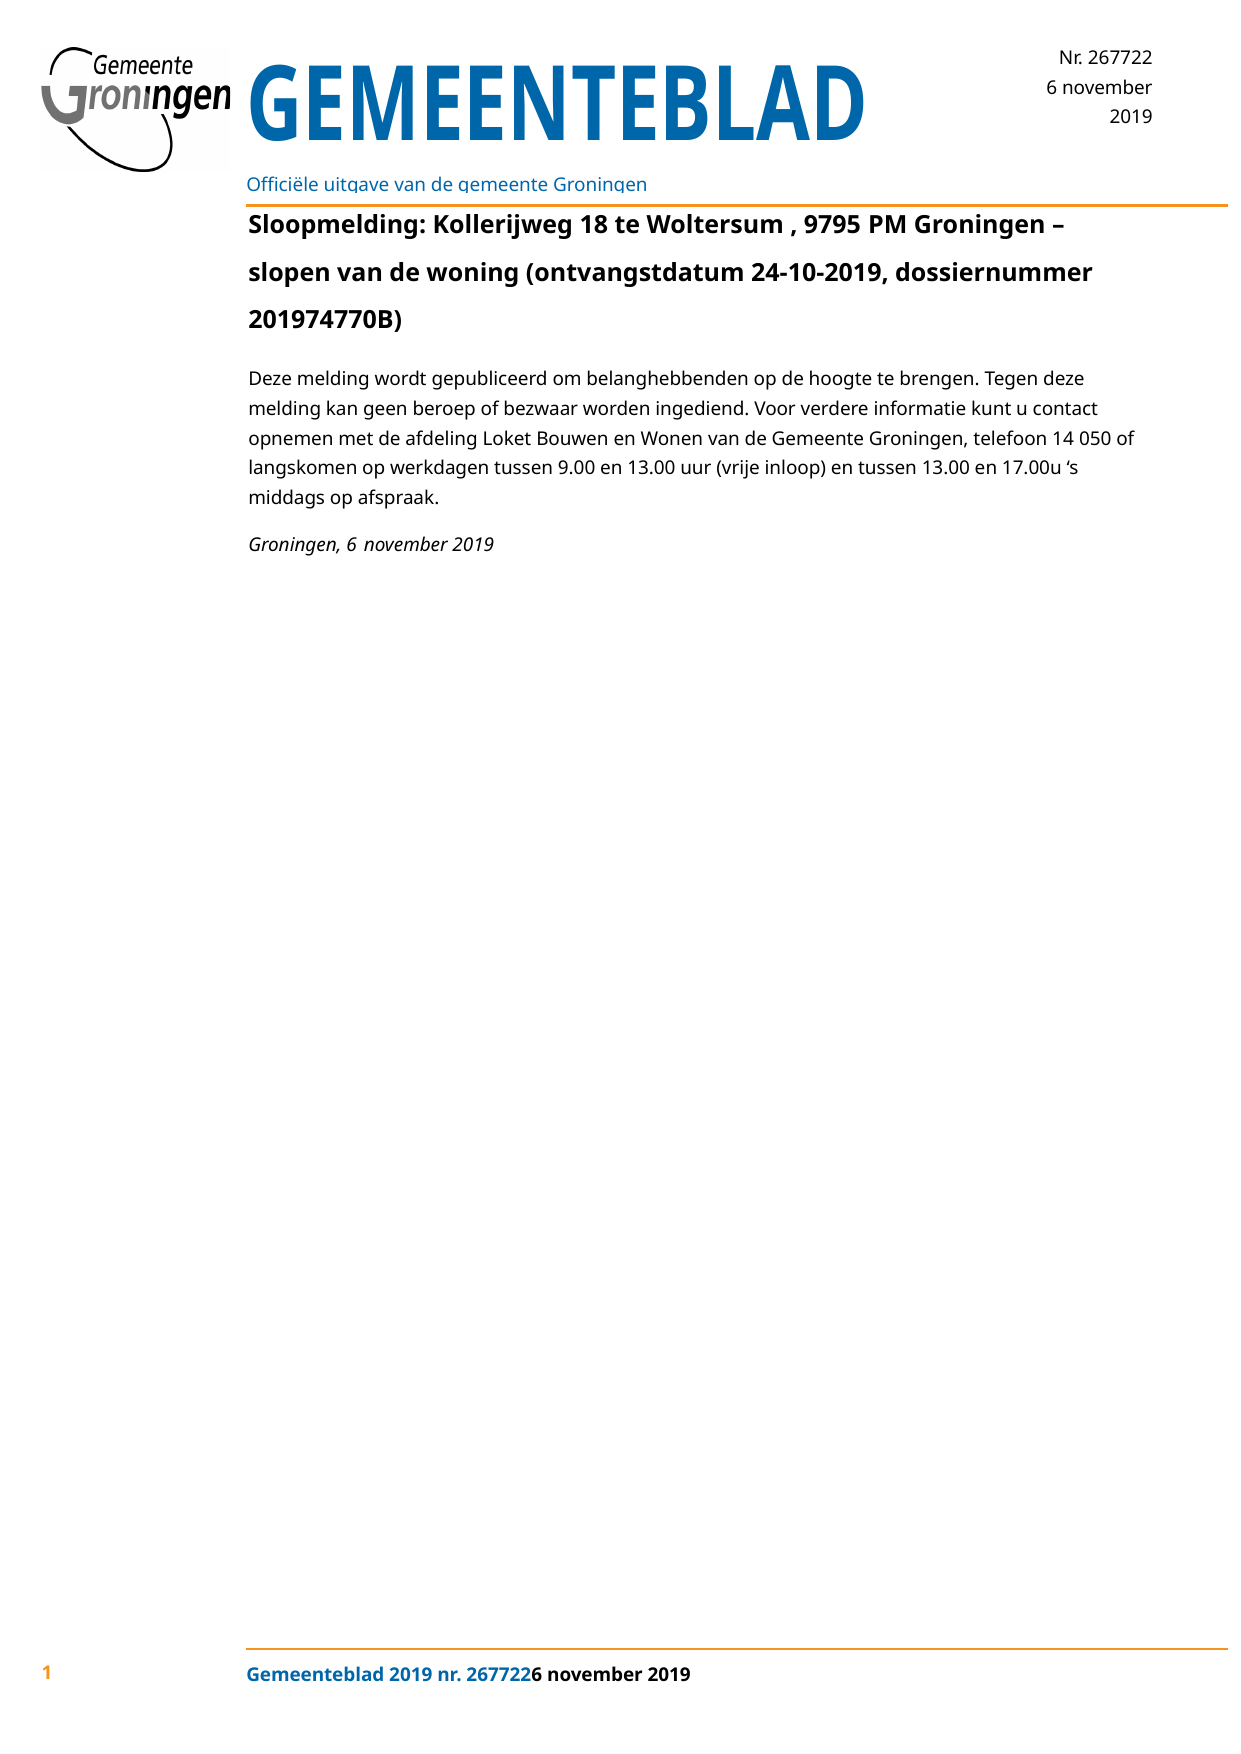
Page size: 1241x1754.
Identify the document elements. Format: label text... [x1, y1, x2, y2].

text Deze melding wordt gepubliceerd om belanghebbenden op de hoogte te brengen. Tegen deze melding kan geen beroep of bezwaar worden ingediend. Voor verdere informatie kunt u contact opnemen met de afdeling Loket Bouwen en Wonen van de Gemeente Groningen, telefoon 14 050 of langskomen op werkdagen tussen 9.00 en 13.00 uur (vrije inloop) en tussen 13.00 en 17.00u ‘s middags op afspraak. [248, 366, 1152, 509]
text Sloopmelding: Kollerijweg 18 te Woltersum , 9795 PM Groningen – slopen van de woning (ontvangstdatum 24-10-2019, dossiernummer 201974770B) [248, 207, 1152, 336]
picture [41, 47, 231, 172]
text Groningen, 6 november 2019 [248, 532, 1152, 557]
